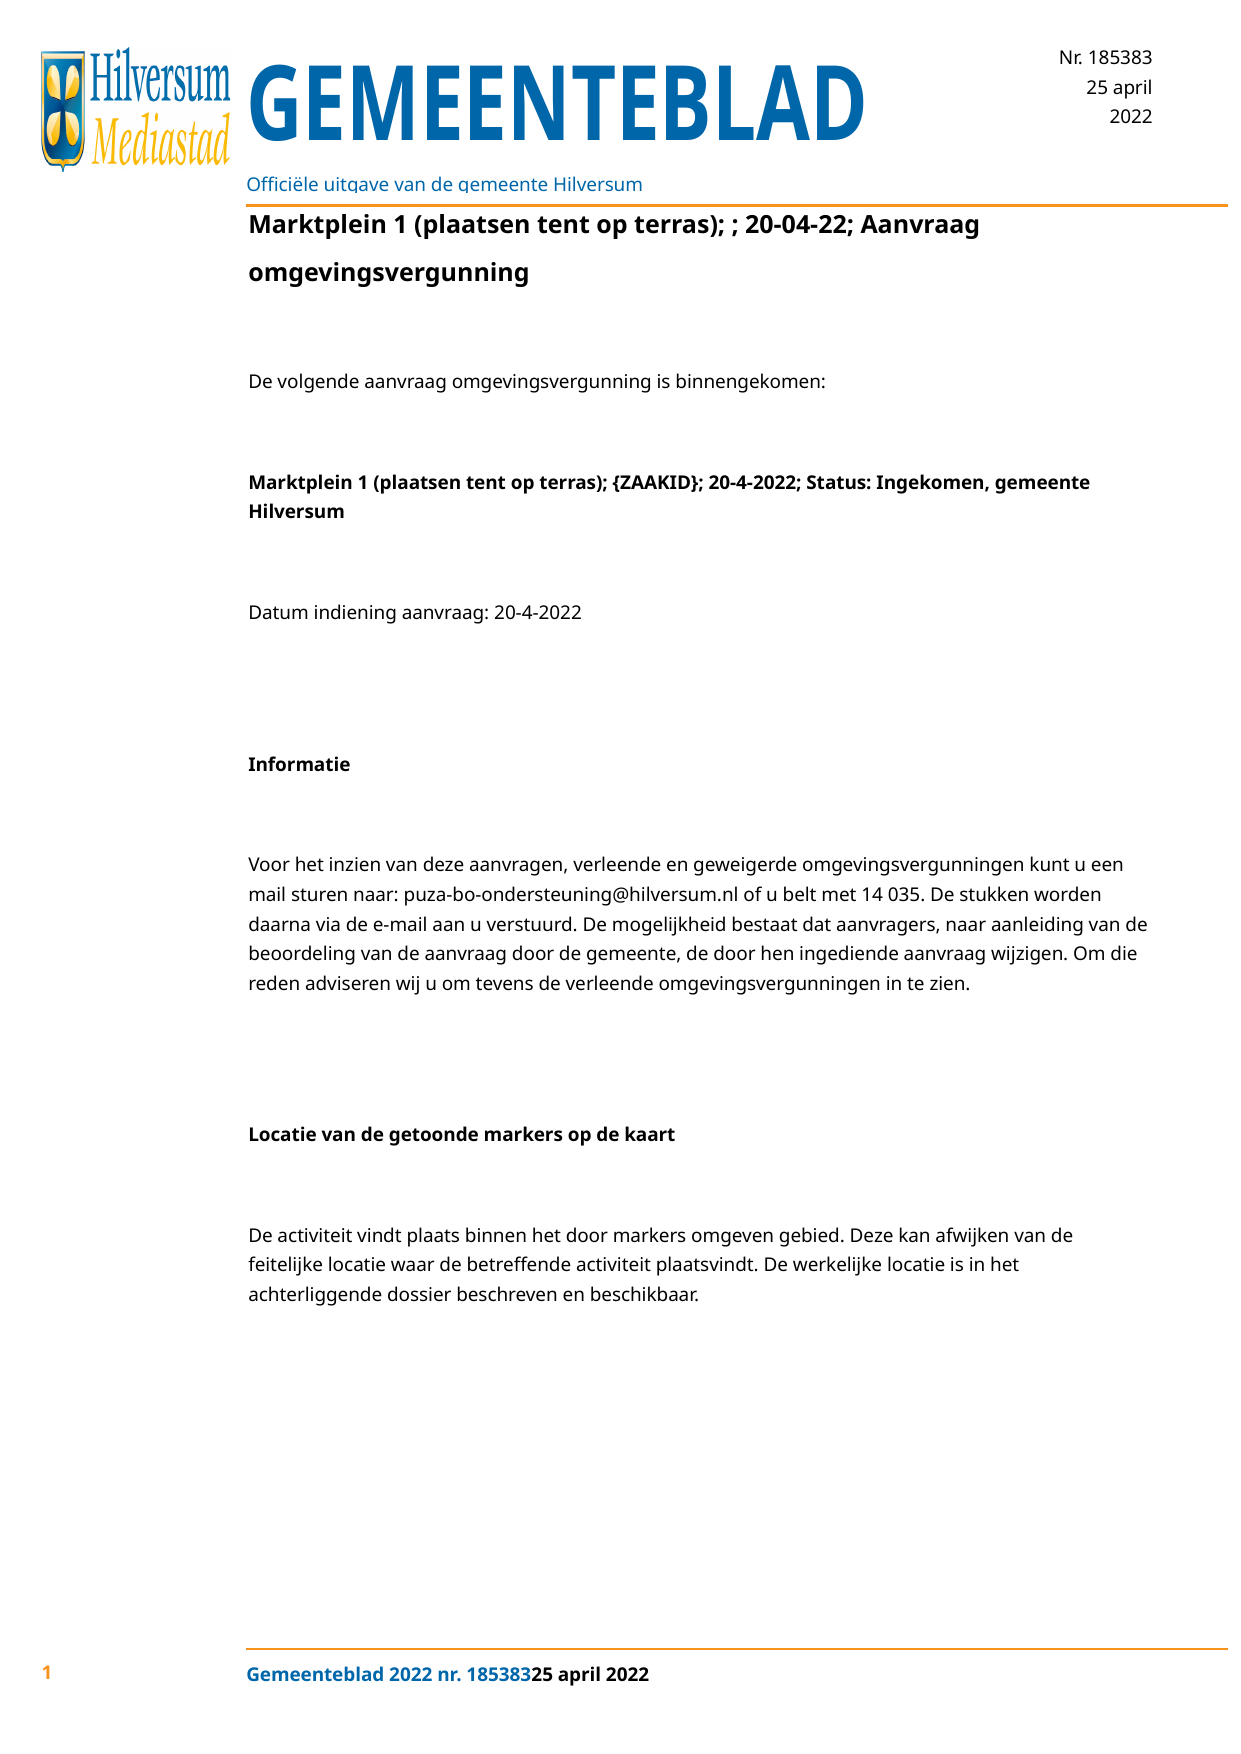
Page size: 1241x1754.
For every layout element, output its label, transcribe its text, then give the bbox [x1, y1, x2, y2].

text Locatie van de getoonde markers op de kaart [248, 1121, 1152, 1147]
text Voor het inzien van deze aanvragen, verleende en geweigerde omgevingsvergunningen kunt u een mail sturen naar: puza-bo-ondersteuning@hilversum.nl of u belt met 14 035. De stukken worden daarna via de e-mail aan u verstuurd. De mogelijkheid bestaat dat aanvragers, naar aanleiding van de beoordeling van de aanvraag door de gemeente, de door hen ingediende aanvraag wijzigen. Om die reden adviseren wij u om tevens de verleende omgevingsvergunningen in te zien. [248, 852, 1152, 996]
text Marktplein 1 (plaatsen tent op terras); {ZAAKID}; 20-4-2022; Status: Ingekomen, gemeente Hilversum [248, 469, 1152, 524]
text Informatie [248, 751, 1152, 777]
picture [41, 47, 231, 172]
text De volgende aanvraag omgevingsvergunning is binnengekomen: [248, 368, 1152, 394]
text De activiteit vindt plaats binnen het door markers omgeven gebied. Deze kan afwijken van de feitelijke locatie waar de betreffende activiteit plaatsvindt. De werkelijke locatie is in het achterliggende dossier beschreven en beschikbaar. [248, 1222, 1152, 1307]
text Datum indiening aanvraag: 20-4-2022 [248, 599, 1152, 625]
text Marktplein 1 (plaatsen tent op terras); ; 20-04-22; Aanvraag omgevingsvergunning [248, 207, 1152, 288]
